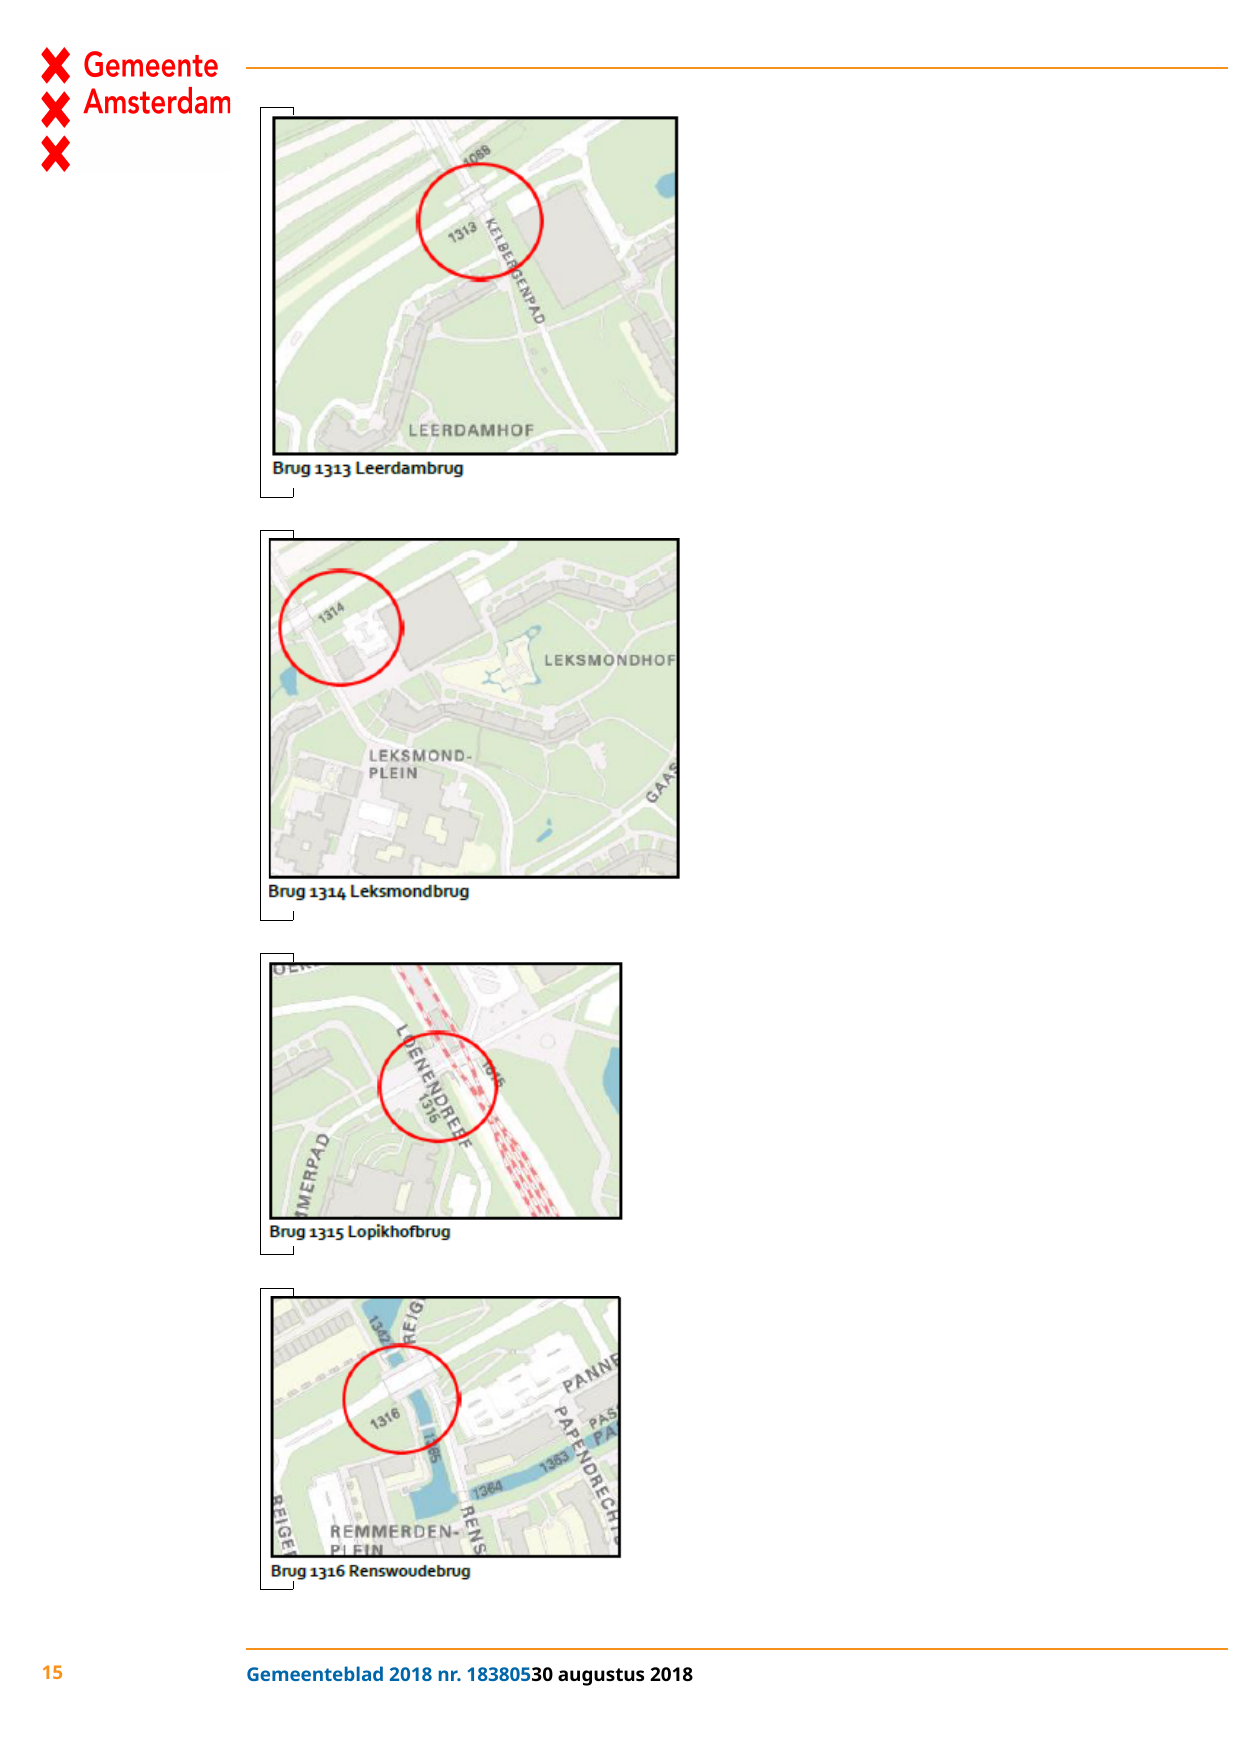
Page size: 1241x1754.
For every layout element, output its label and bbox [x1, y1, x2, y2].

picture [41, 47, 231, 172]
picture [268, 962, 624, 1246]
picture [268, 538, 683, 911]
picture [268, 115, 683, 488]
picture [268, 1296, 624, 1581]
